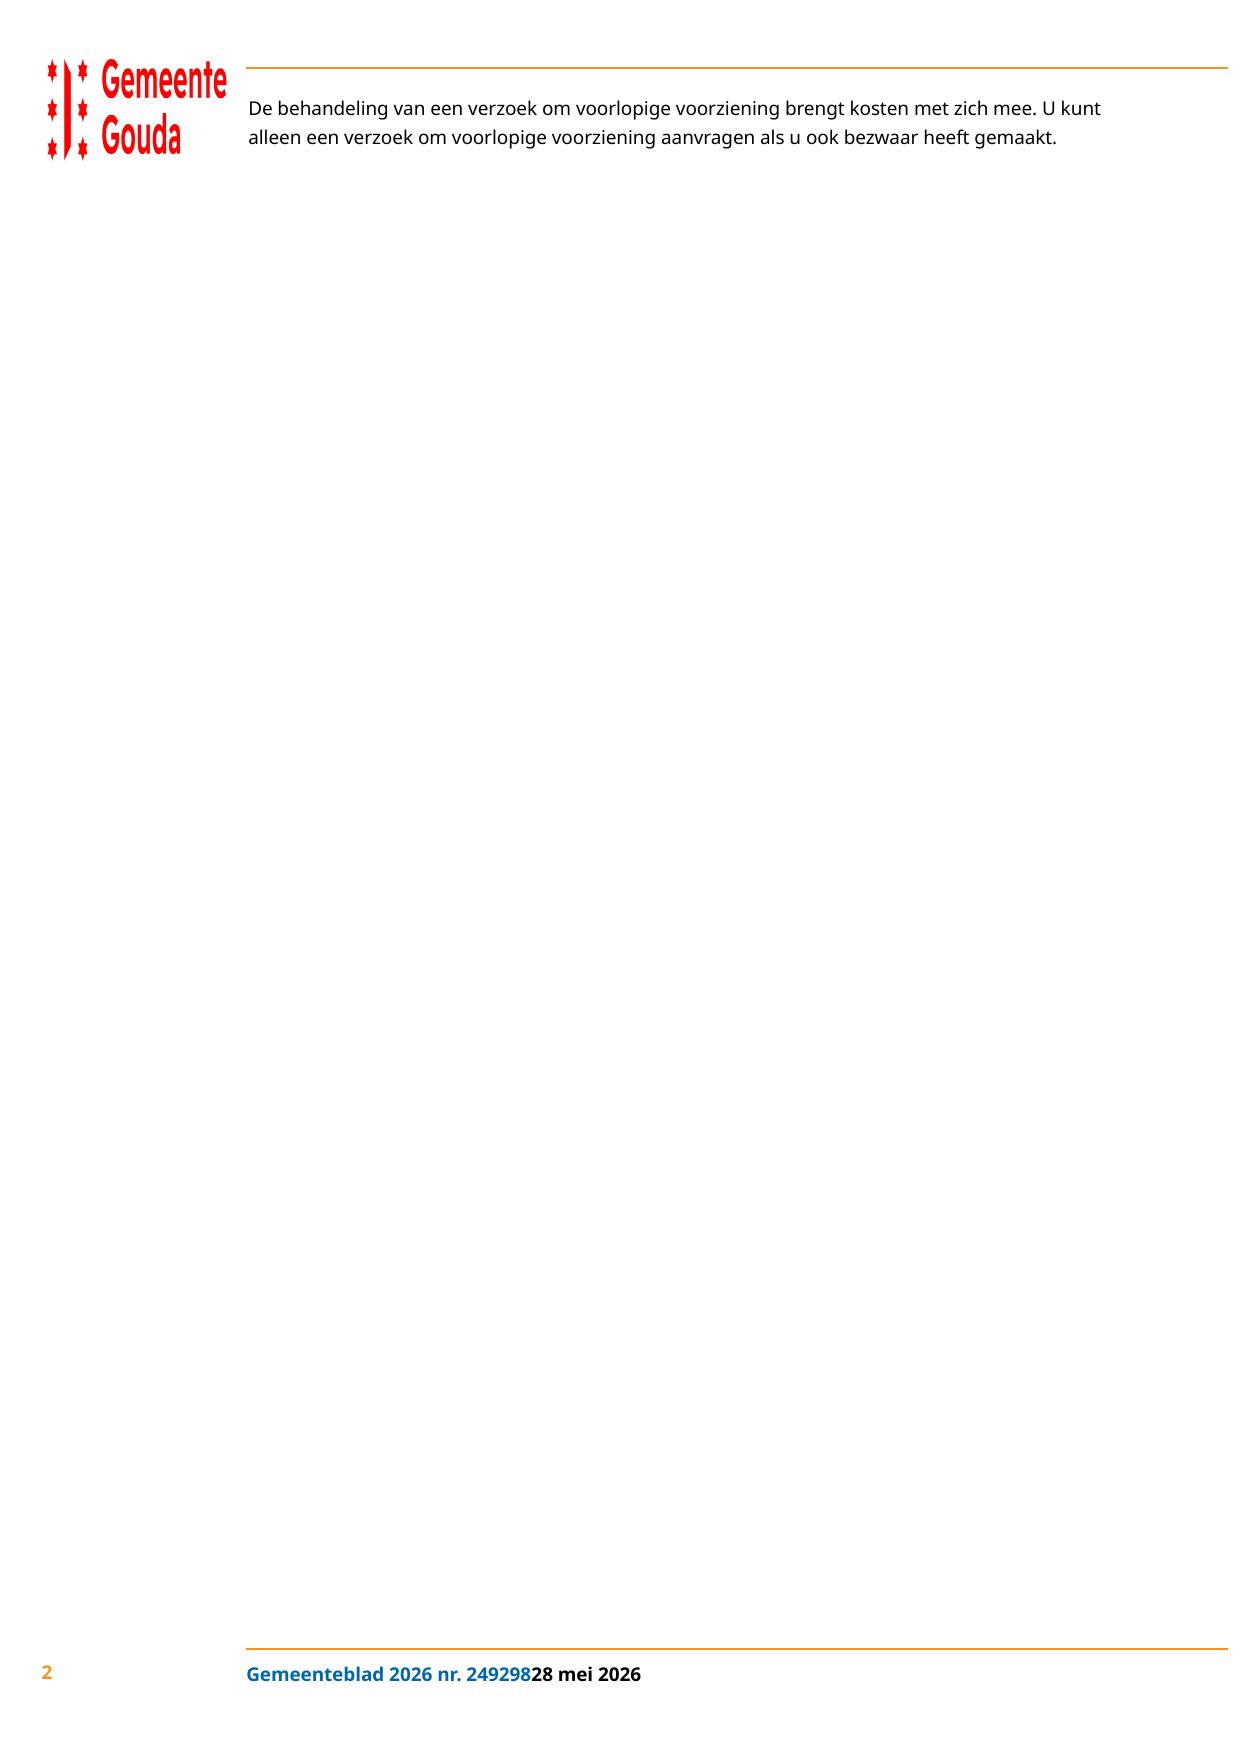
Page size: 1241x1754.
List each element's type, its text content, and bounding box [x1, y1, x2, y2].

text De behandeling van een verzoek om voorlopige voorziening brengt kosten met zich mee. U kunt alleen een verzoek om voorlopige voorziening aanvragen als u ook bezwaar heeft gemaakt. [248, 95, 1152, 150]
picture [41, 47, 231, 172]
